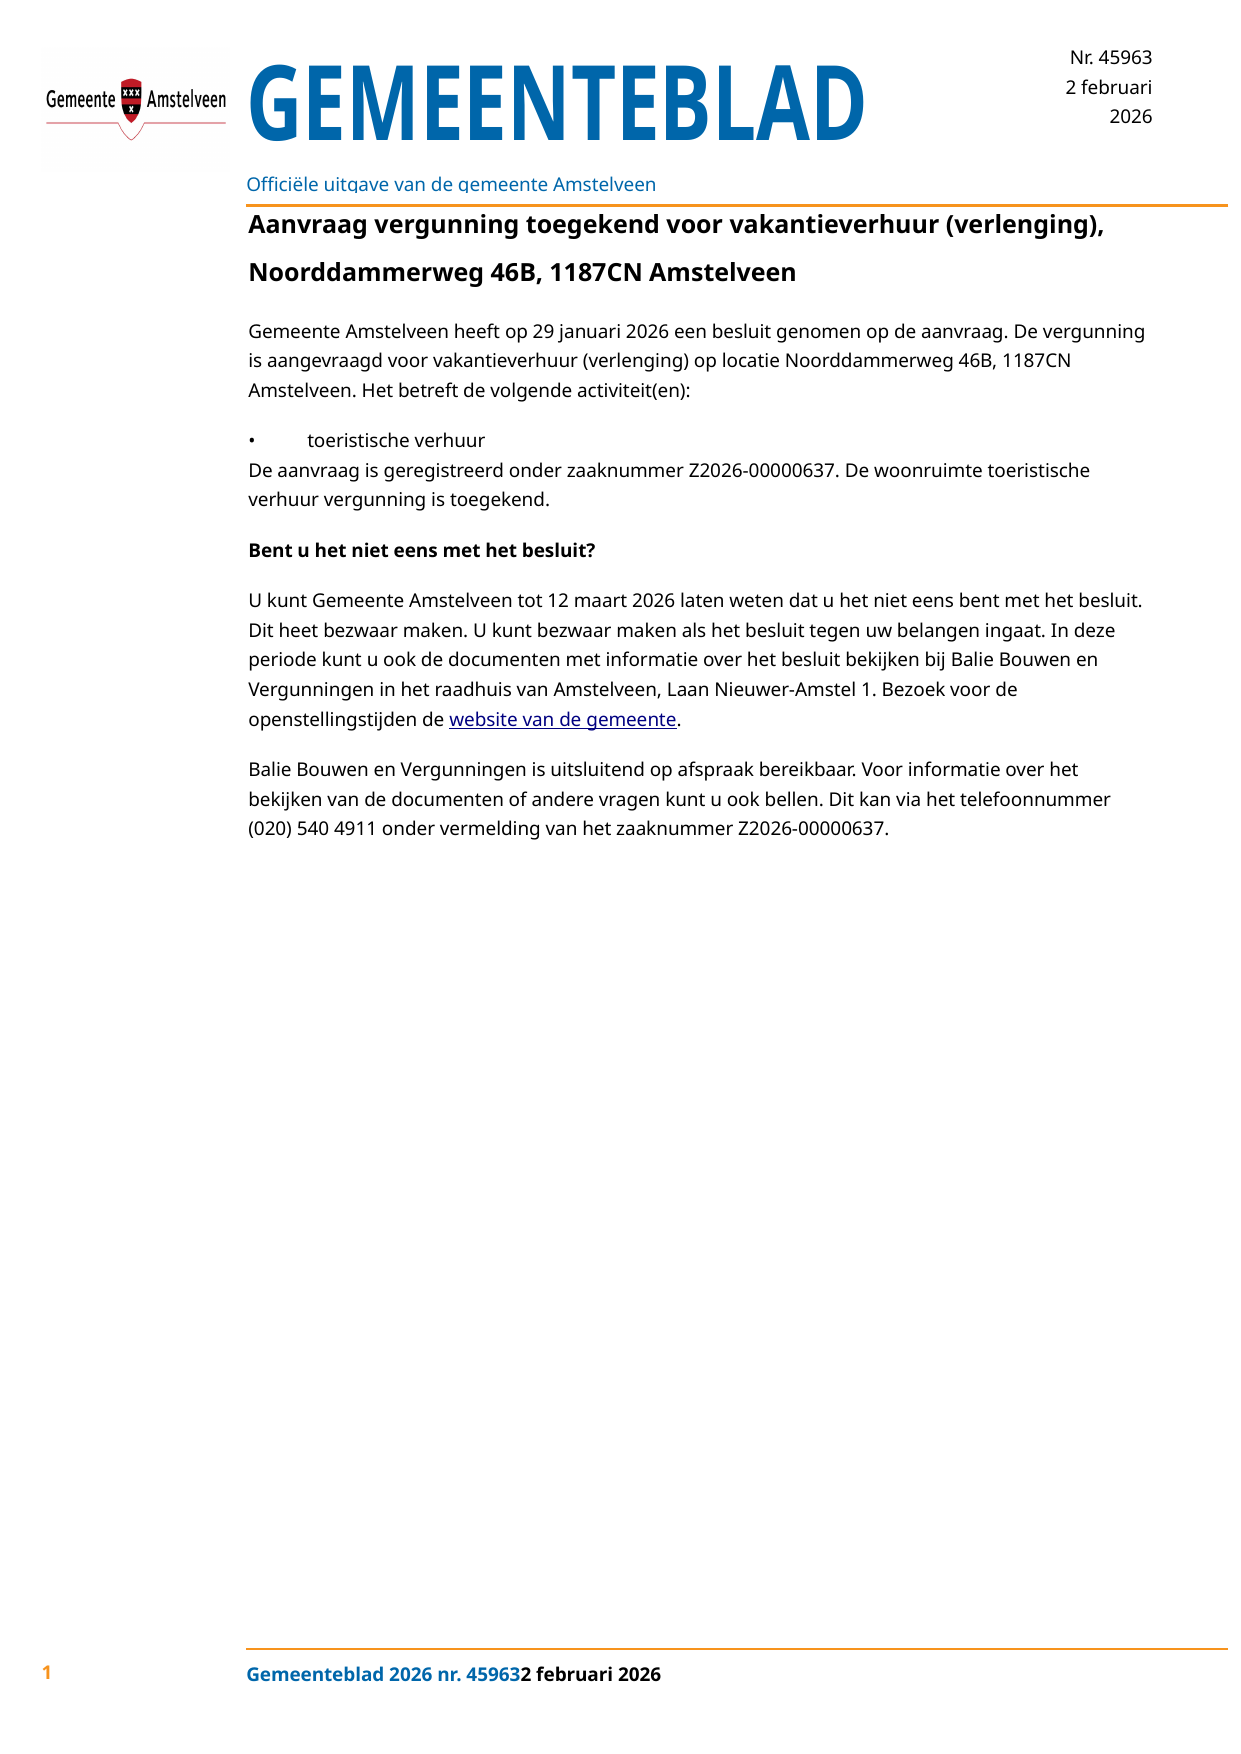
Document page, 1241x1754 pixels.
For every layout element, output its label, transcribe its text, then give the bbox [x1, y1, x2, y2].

text Balie Bouwen en Vergunningen is uitsluitend op afspraak bereikbaar. Voor informatie over het bekijken van de documenten of andere vragen kunt u ook bellen. Dit kan via het telefoonnummer (020) 540 4911 onder vermelding van het zaaknummer Z2026-00000637. [248, 756, 1152, 841]
picture [41, 47, 231, 172]
text Aanvraag vergunning toegekend voor vakantieverhuur (verlenging), Noorddammerweg 46B, 1187CN Amstelveen [248, 207, 1152, 288]
text Gemeente Amstelveen heeft op 29 januari 2026 een besluit genomen op de aanvraag. De vergunning is aangevraagd voor vakantieverhuur (verlenging) op locatie Noorddammerweg 46B, 1187CN Amstelveen. Het betreft de volgende activiteit(en): [248, 318, 1152, 403]
text De aanvraag is geregistreerd onder zaaknummer Z2026-00000637. De woonruimte toeristische verhuur vergunning is toegekend. [248, 457, 1152, 512]
list toeristische verhuur [248, 427, 1152, 453]
text Bent u het niet eens met het besluit? [248, 537, 1152, 563]
text U kunt Gemeente Amstelveen tot 12 maart 2026 laten weten dat u het niet eens bent met het besluit. Dit heet bezwaar maken. U kunt bezwaar maken als het besluit tegen uw belangen ingaat. In deze periode kunt u ook de documenten met informatie over het besluit bekijken bij Balie Bouwen en Vergunningen in het raadhuis van Amstelveen, Laan Nieuwer-Amstel 1. Bezoek voor de openstellingstijden de website van de gemeente. [248, 587, 1152, 732]
